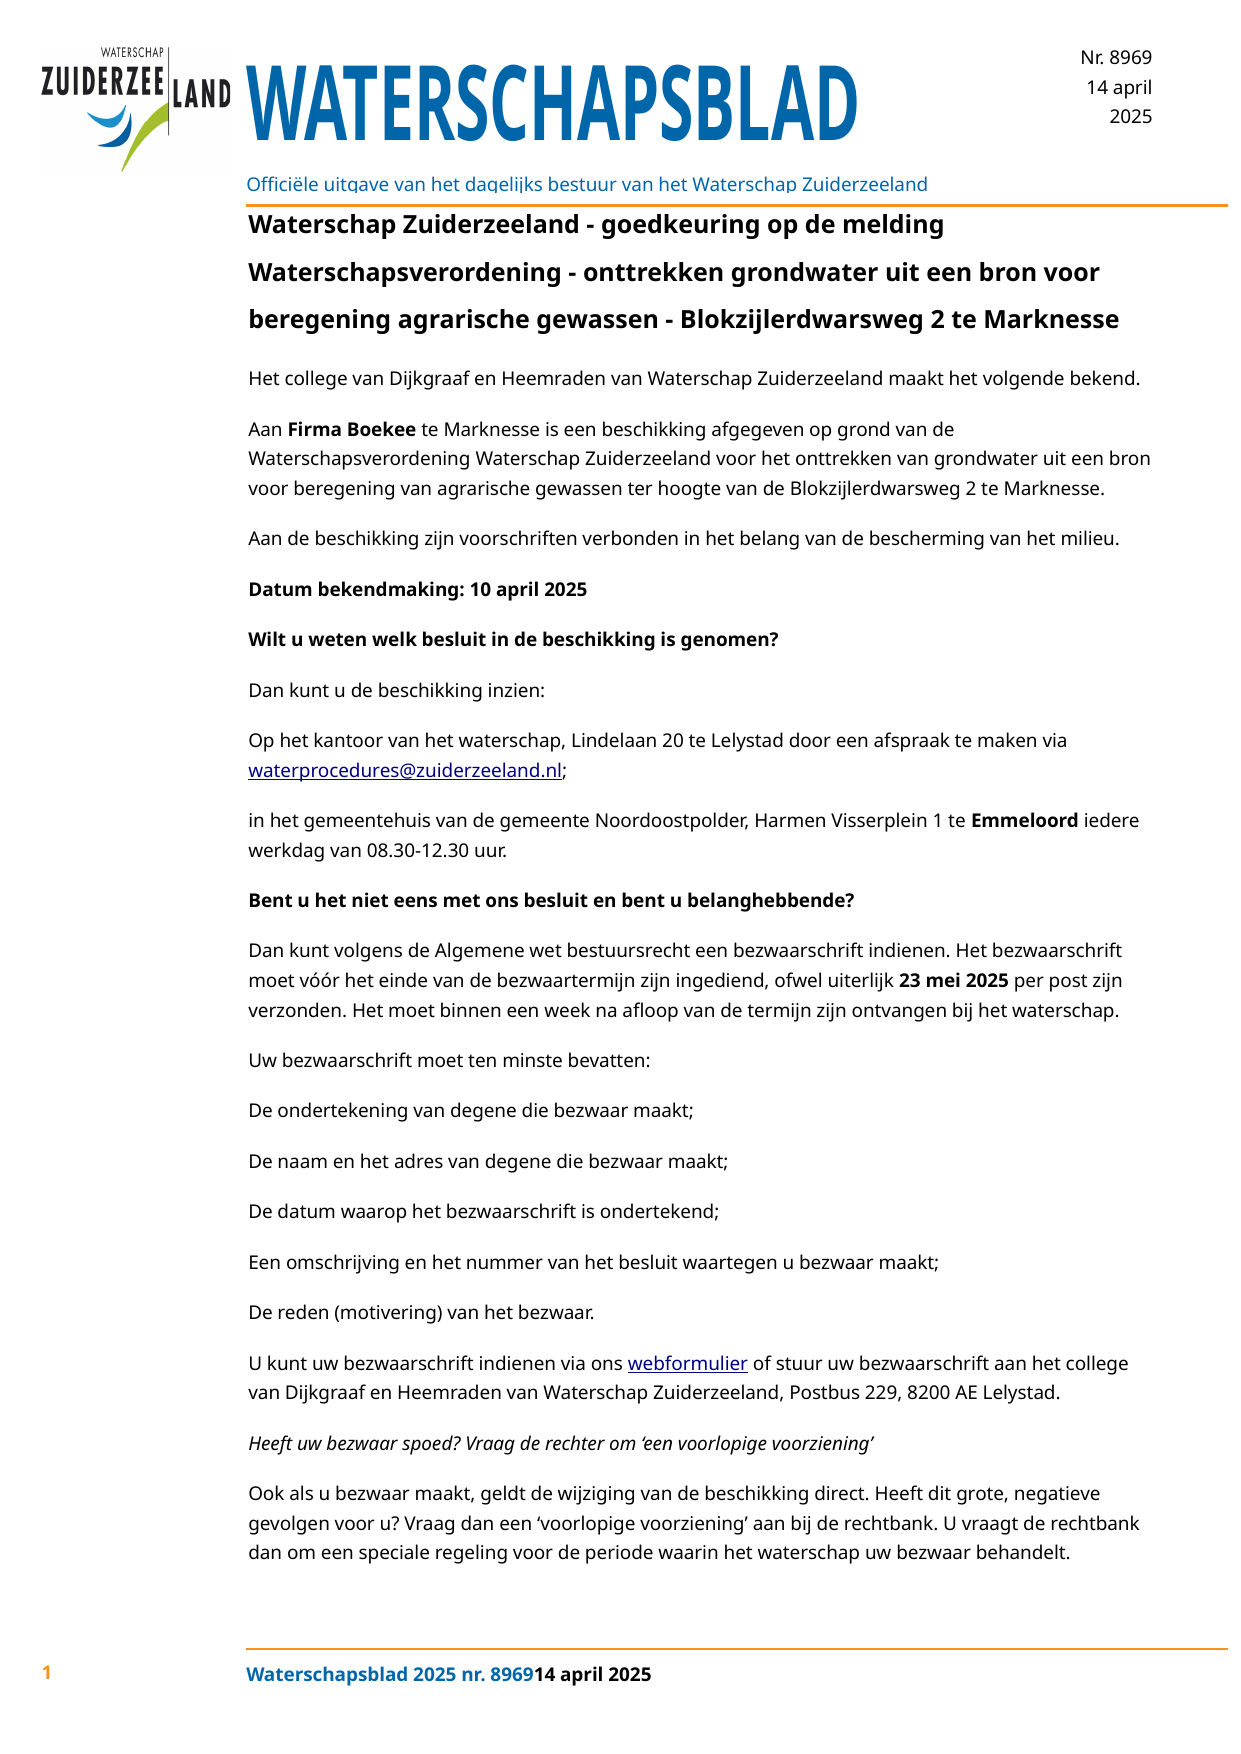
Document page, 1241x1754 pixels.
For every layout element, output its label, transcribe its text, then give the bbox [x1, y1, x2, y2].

text Dan kunt volgens de Algemene wet bestuursrecht een bezwaarschrift indienen. Het bezwaarschrift moet vóór het einde van de bezwaartermijn zijn ingediend, ofwel uiterlijk 23 mei 2025 per post zijn verzonden. Het moet binnen een week na afloop van de termijn zijn ontvangen bij het waterschap. [248, 938, 1152, 1022]
text Wilt u weten welk besluit in de beschikking is genomen? [248, 626, 1152, 652]
text Heeft uw bezwaar spoed? Vraag de rechter om ‘een voorlopige voorziening’ [248, 1430, 1152, 1455]
text Waterschap Zuiderzeeland - goedkeuring op de melding Waterschapsverordening - onttrekken grondwater uit een bron voor beregening agrarische gewassen - Blokzijlerdwarsweg 2 te Marknesse [248, 207, 1152, 336]
text De naam en het adres van degene die bezwaar maakt; [248, 1148, 1152, 1174]
text De datum waarop het bezwaarschrift is ondertekend; [248, 1198, 1152, 1224]
text Uw bezwaarschrift moet ten minste bevatten: [248, 1047, 1152, 1073]
text De ondertekening van degene die bezwaar maakt; [248, 1098, 1152, 1123]
text U kunt uw bezwaarschrift indienen via ons webformulier of stuur uw bezwaarschrift aan het college van Dijkgraaf en Heemraden van Waterschap Zuiderzeeland, Postbus 229, 8200 AE Lelystad. [248, 1350, 1152, 1405]
text Een omschrijving en het nummer van het besluit waartegen u bezwaar maakt; [248, 1249, 1152, 1274]
text Dan kunt u de beschikking inzien: [248, 677, 1152, 702]
text Bent u het niet eens met ons besluit en bent u belanghebbende? [248, 887, 1152, 913]
text Aan de beschikking zijn voorschriften verbonden in het belang van de bescherming van het milieu. [248, 526, 1152, 551]
text Datum bekendmaking: 10 april 2025 [248, 576, 1152, 602]
text Ook als u bezwaar maakt, geldt de wijziging van de beschikking direct. Heeft dit grote, negatieve gevolgen voor u? Vraag dan een ‘voorlopige voorziening’ aan bij de rechtbank. U vraagt de rechtbank dan om een speciale regeling voor de periode waarin het waterschap uw bezwaar behandelt. [248, 1480, 1152, 1565]
picture [41, 47, 231, 172]
text Op het kantoor van het waterschap, Lindelaan 20 te Lelystad door een afspraak te maken via waterprocedures@zuiderzeeland.nl; [248, 727, 1152, 782]
text Het college van Dijkgraaf en Heemraden van Waterschap Zuiderzeeland maakt het volgende bekend. [248, 366, 1152, 391]
text in het gemeentehuis van de gemeente Noordoostpolder, Harmen Visserplein 1 te Emmeloord iedere werkdag van 08.30-12.30 uur. [248, 807, 1152, 862]
text De reden (motivering) van het bezwaar. [248, 1299, 1152, 1325]
text Aan Firma Boekee te Marknesse is een beschikking afgegeven op grond van de Waterschapsverordening Waterschap Zuiderzeeland voor het onttrekken van grondwater uit een bron voor beregening van agrarische gewassen ter hoogte van de Blokzijlerdwarsweg 2 te Marknesse. [248, 416, 1152, 501]
